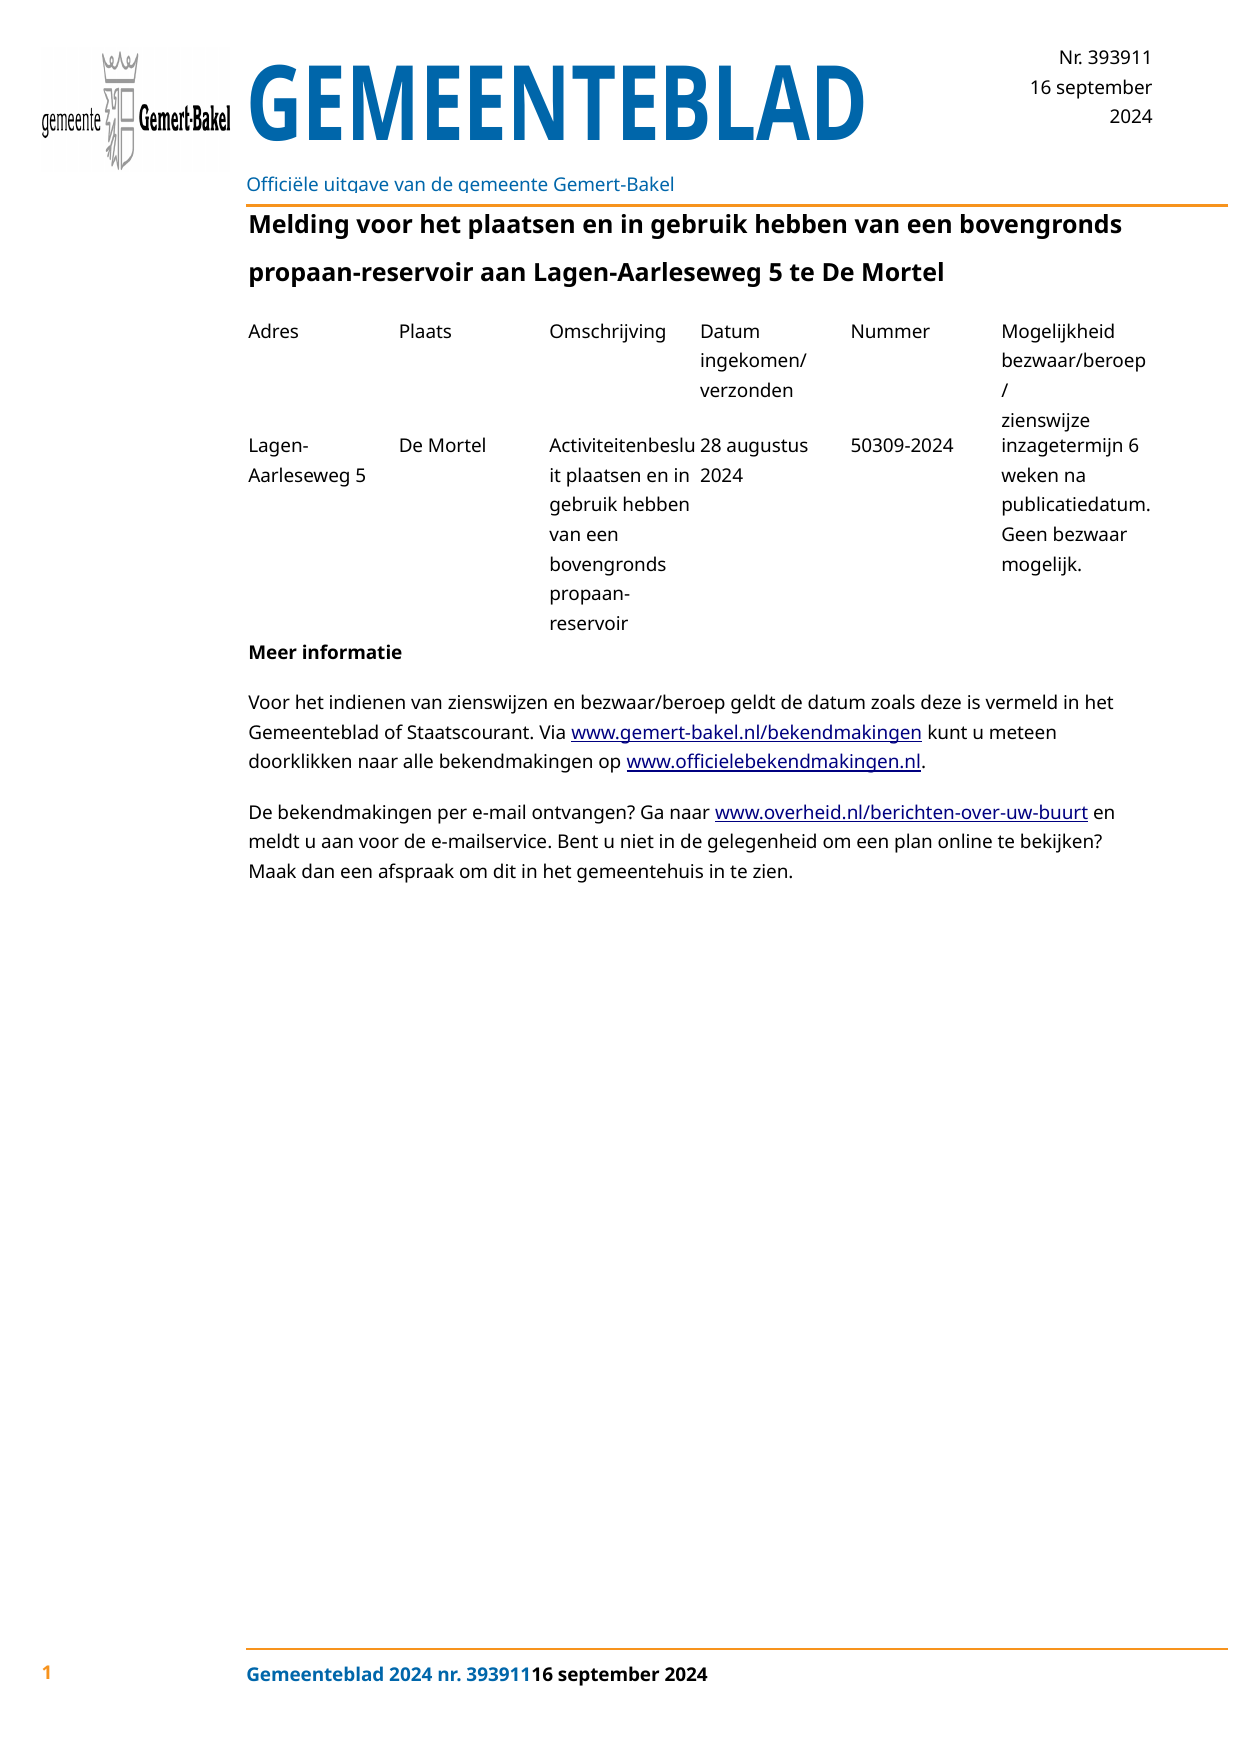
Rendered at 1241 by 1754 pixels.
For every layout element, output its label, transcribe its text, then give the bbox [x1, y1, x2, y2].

text Meer informatie [248, 639, 1152, 665]
table_header Mogelijkheid bezwaar/beroep/ zienswijze [1001, 318, 1152, 432]
table_cell Activiteitenbesluit plaatsen en in gebruik hebben van een bovengronds propaan-reservoir [549, 433, 700, 636]
table_cell inzagetermijn 6 weken na publicatiedatum. Geen bezwaar mogelijk. [1001, 433, 1152, 636]
table_header Plaats [399, 318, 549, 432]
text Voor het indienen van zienswijzen en bezwaar/beroep geldt de datum zoals deze is vermeld in het Gemeenteblad of Staatscourant. Via www.gemert-bakel.nl/bekendmakingen kunt u meteen doorklikken naar alle bekendmakingen op www.officielebekendmakingen.nl. [248, 689, 1152, 774]
table_header Datum ingekomen/ verzonden [700, 318, 850, 432]
table_cell 28 augustus 2024 [700, 433, 850, 636]
picture [41, 47, 231, 172]
text De bekendmakingen per e-mail ontvangen? Ga naar www.overheid.nl/berichten-over-uw-buurt en meldt u aan voor de e-mailservice. Bent u niet in de gelegenheid om een plan online te bekijken? Maak dan een afspraak om dit in het gemeentehuis in te zien. [248, 799, 1152, 884]
table_header Adres [248, 318, 398, 432]
text Melding voor het plaatsen en in gebruik hebben van een bovengronds propaan-reservoir aan Lagen-Aarleseweg 5 te De Mortel [248, 207, 1152, 288]
table_header Nummer [850, 318, 1001, 432]
table_header Omschrijving [549, 318, 700, 432]
table_cell Lagen-Aarleseweg 5 [248, 433, 398, 636]
table_cell De Mortel [399, 433, 549, 636]
table_cell 50309-2024 [850, 433, 1001, 636]
